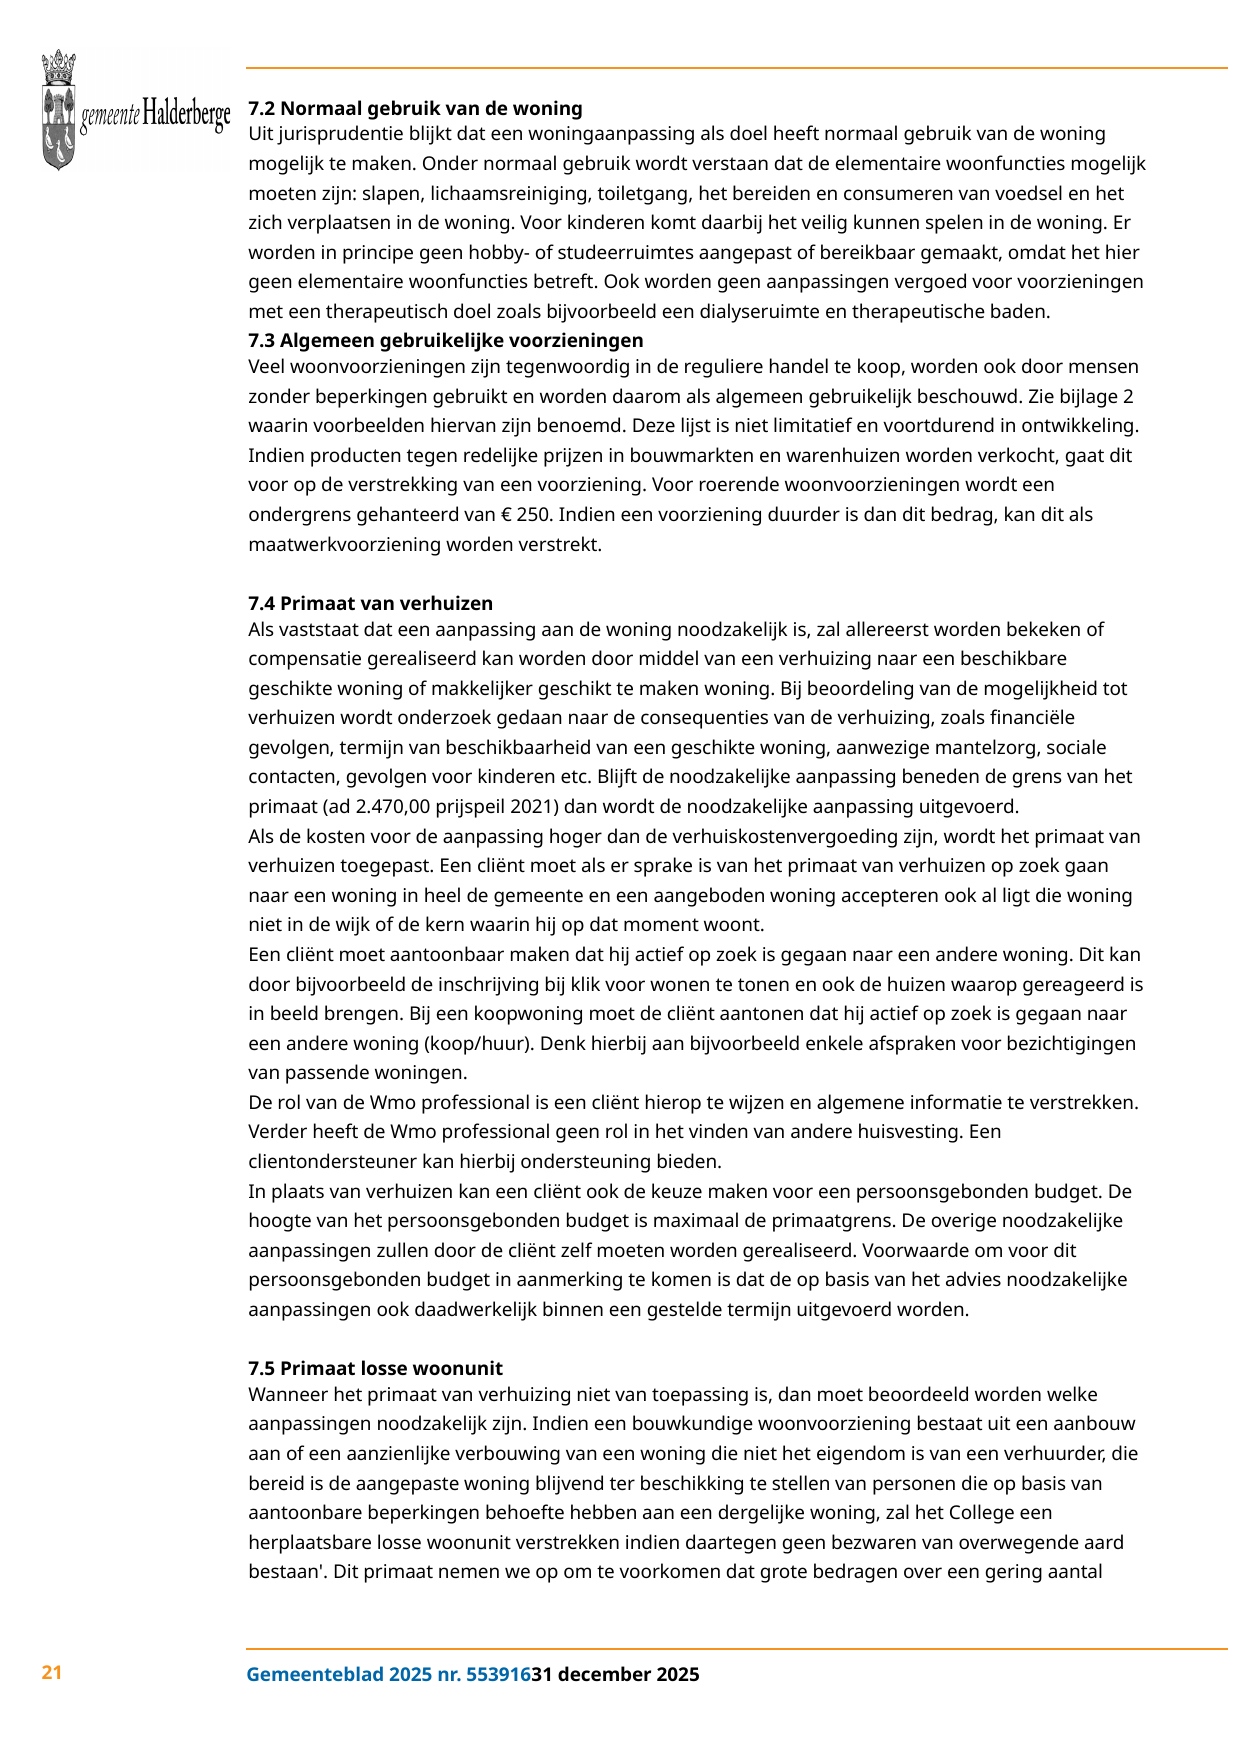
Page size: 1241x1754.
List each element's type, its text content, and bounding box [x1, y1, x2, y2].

picture [41, 47, 231, 172]
text 7.5 Primaat losse woonunit [248, 1355, 1152, 1381]
text Wanneer het primaat van verhuizing niet van toepassing is, dan moet beoordeeld worden welke aanpassingen noodzakelijk zijn. Indien een bouwkundige woonvoorziening bestaat uit een aanbouw aan of een aanzienlijke verbouwing van een woning die niet het eigendom is van een verhuurder, die bereid is de aangepaste woning blijvend ter beschikking te stellen van personen die op basis van aantoonbare beperkingen behoefte hebben aan een dergelijke woning, zal het College een herplaatsbare losse woonunit verstrekken indien daartegen geen bezwaren van overwegende aard bestaan'. Dit primaat nemen we op om te voorkomen dat grote bedragen over een gering aantal [248, 1381, 1152, 1584]
text 7.2 Normaal gebruik van de woning [248, 95, 1152, 121]
text Uit jurisprudentie blijkt dat een woningaanpassing als doel heeft normaal gebruik van de woning mogelijk te maken. Onder normaal gebruik wordt verstaan dat de elementaire woonfuncties mogelijk moeten zijn: slapen, lichaamsreiniging, toiletgang, het bereiden en consumeren van voedsel en het zich verplaatsen in de woning. Voor kinderen komt daarbij het veilig kunnen spelen in de woning. Er worden in principe geen hobby- of studeerruimtes aangepast of bereikbaar gemaakt, omdat het hier geen elementaire woonfuncties betreft. Ook worden geen aanpassingen vergoed voor voorzieningen met een therapeutisch doel zoals bijvoorbeeld een dialyseruimte en therapeutische baden. [248, 121, 1152, 324]
text Veel woonvoorzieningen zijn tegenwoordig in de reguliere handel te koop, worden ook door mensen zonder beperkingen gebruikt en worden daarom als algemeen gebruikelijk beschouwd. Zie bijlage 2 waarin voorbeelden hiervan zijn benoemd. Deze lijst is niet limitatief en voortdurend in ontwikkeling. Indien producten tegen redelijke prijzen in bouwmarkten en warenhuizen worden verkocht, gaat dit voor op de verstrekking van een voorziening. Voor roerende woonvoorzieningen wordt een ondergrens gehanteerd van € 250. Indien een voorziening duurder is dan dit bedrag, kan dit als maatwerkvoorziening worden verstrekt. [248, 353, 1152, 557]
text 7.4 Primaat van verhuizen [248, 590, 1152, 616]
text De rol van de Wmo professional is een cliënt hierop te wijzen en algemene informatie te verstrekken. Verder heeft de Wmo professional geen rol in het vinden van andere huisvesting. Een clientondersteuner kan hierbij ondersteuning bieden. [248, 1089, 1152, 1174]
text Als vaststaat dat een aanpassing aan de woning noodzakelijk is, zal allereerst worden bekeken of compensatie gerealiseerd kan worden door middel van een verhuizing naar een beschikbare geschikte woning of makkelijker geschikt te maken woning. Bij beoordeling van de mogelijkheid tot verhuizen wordt onderzoek gedaan naar de consequenties van de verhuizing, zoals financiële gevolgen, termijn van beschikbaarheid van een geschikte woning, aanwezige mantelzorg, sociale contacten, gevolgen voor kinderen etc. Blijft de noodzakelijke aanpassing beneden de grens van het primaat (ad 2.470,00 prijspeil 2021) dan wordt de noodzakelijke aanpassing uitgevoerd. [248, 616, 1152, 819]
text Een cliënt moet aantoonbaar maken dat hij actief op zoek is gegaan naar een andere woning. Dit kan door bijvoorbeeld de inschrijving bij klik voor wonen te tonen en ook de huizen waarop gereageerd is in beeld brengen. Bij een koopwoning moet de cliënt aantonen dat hij actief op zoek is gegaan naar een andere woning (koop/huur). Denk hierbij aan bijvoorbeeld enkele afspraken voor bezichtigingen van passende woningen. [248, 941, 1152, 1085]
text Als de kosten voor de aanpassing hoger dan de verhuiskostenvergoeding zijn, wordt het primaat van verhuizen toegepast. Een cliënt moet als er sprake is van het primaat van verhuizen op zoek gaan naar een woning in heel de gemeente en een aangeboden woning accepteren ook al ligt die woning niet in de wijk of de kern waarin hij op dat moment woont. [248, 823, 1152, 937]
text In plaats van verhuizen kan een cliënt ook de keuze maken voor een persoonsgebonden budget. De hoogte van het persoonsgebonden budget is maximaal de primaatgrens. De overige noodzakelijke aanpassingen zullen door de cliënt zelf moeten worden gerealiseerd. Voorwaarde om voor dit persoonsgebonden budget in aanmerking te komen is dat de op basis van het advies noodzakelijke aanpassingen ook daadwerkelijk binnen een gestelde termijn uitgevoerd worden. [248, 1178, 1152, 1322]
text 7.3 Algemeen gebruikelijke voorzieningen [248, 328, 1152, 353]
